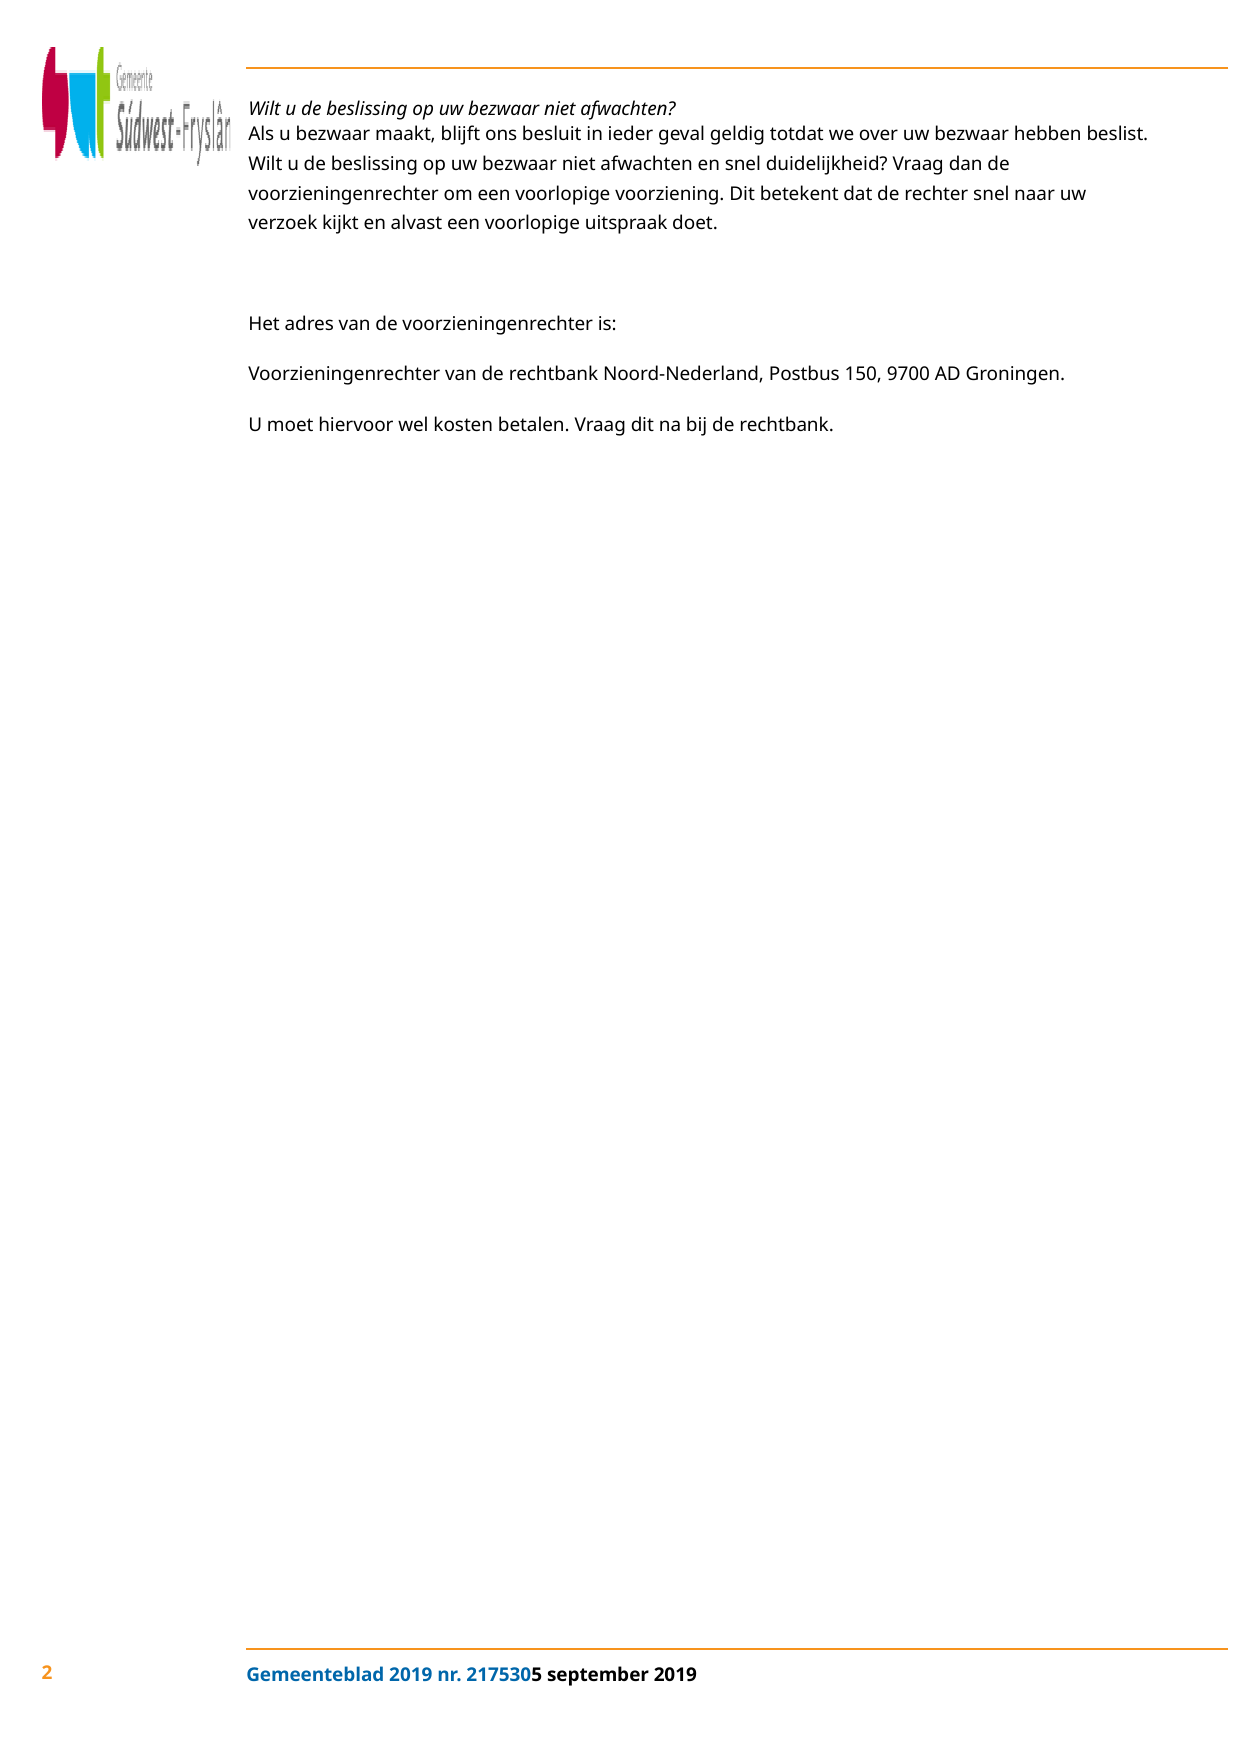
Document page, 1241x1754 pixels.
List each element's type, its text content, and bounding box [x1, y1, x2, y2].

text Voorzieningenrechter van de rechtbank Noord-Nederland, Postbus 150, 9700 AD Groningen. [248, 361, 1152, 386]
text Het adres van de voorzieningenrechter is: [248, 310, 1152, 336]
text U moet hiervoor wel kosten betalen. Vraag dit na bij de rechtbank. [248, 411, 1152, 437]
picture [41, 47, 231, 172]
text Wilt u de beslissing op uw bezwaar niet afwachten? [248, 95, 1152, 121]
text Als u bezwaar maakt, blijft ons besluit in ieder geval geldig totdat we over uw bezwaar hebben beslist. Wilt u de beslissing op uw bezwaar niet afwachten en snel duidelijkheid? Vraag dan de voorzieningenrechter om een voorlopige voorziening. Dit betekent dat de rechter snel naar uw verzoek kijkt en alvast een voorlopige uitspraak doet. [248, 121, 1152, 235]
